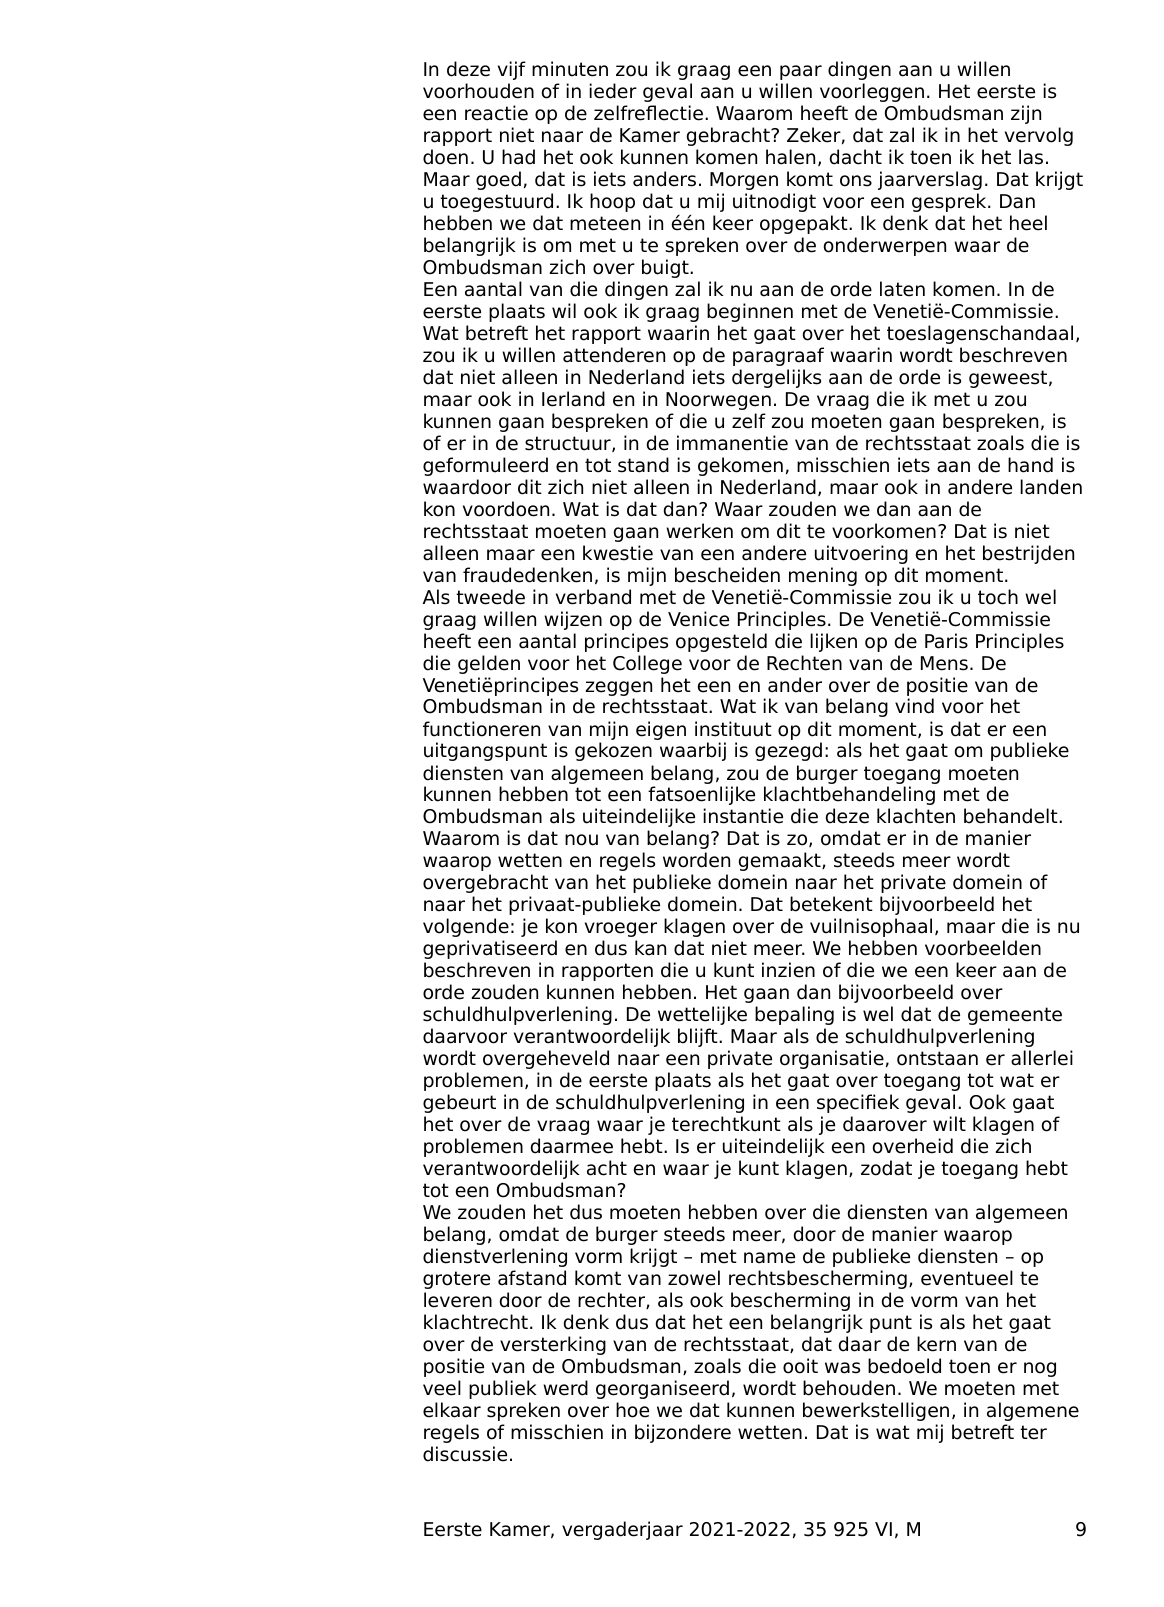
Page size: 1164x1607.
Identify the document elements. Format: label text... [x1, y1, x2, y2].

text We zouden het dus moeten hebben over die diensten van algemeen belang, omdat de burger steeds meer, door de manier waarop dienstverlening vorm krijgt – met name de publieke diensten – op grotere afstand komt van zowel rechtsbescherming, eventueel te leveren door de rechter, als ook bescherming in de vorm van het klachtrecht. Ik denk dus dat het een belangrijk punt is als het gaat over de versterking van de rechtsstaat, dat daar de kern van de positie van de Ombudsman, zoals die ooit was bedoeld toen er nog veel publiek werd georganiseerd, wordt behouden. We moeten met elkaar spreken over hoe we dat kunnen bewerkstelligen, in algemene regels of misschien in bijzondere wetten. Dat is wat mij betreft ter discussie. [422, 1202, 1087, 1466]
text Een aantal van die dingen zal ik nu aan de orde laten komen. In de eerste plaats wil ook ik graag beginnen met de Venetië-Commissie. Wat betreft het rapport waarin het gaat over het toeslagenschandaal, zou ik u willen attenderen op de paragraaf waarin wordt beschreven dat niet alleen in Nederland iets dergelijks aan de orde is geweest, maar ook in Ierland en in Noorwegen. De vraag die ik met u zou kunnen gaan bespreken of die u zelf zou moeten gaan bespreken, is of er in de structuur, in de immanentie van de rechtsstaat zoals die is geformuleerd en tot stand is gekomen, misschien iets aan de hand is waardoor dit zich niet alleen in Nederland, maar ook in andere landen kon voordoen. Wat is dat dan? Waar zouden we dan aan de rechtsstaat moeten gaan werken om dit te voorkomen? Dat is niet alleen maar een kwestie van een andere uitvoering en het bestrijden van fraudedenken, is mijn bescheiden mening op dit moment. [422, 279, 1087, 587]
text In deze vijf minuten zou ik graag een paar dingen aan u willen voorhouden of in ieder geval aan u willen voorleggen. Het eerste is een reactie op de zelfreflectie. Waarom heeft de Ombudsman zijn rapport niet naar de Kamer gebracht? Zeker, dat zal ik in het vervolg doen. U had het ook kunnen komen halen, dacht ik toen ik het las. Maar goed, dat is iets anders. Morgen komt ons jaarverslag. Dat krijgt u toegestuurd. Ik hoop dat u mij uitnodigt voor een gesprek. Dan hebben we dat meteen in één keer opgepakt. Ik denk dat het heel belangrijk is om met u te spreken over de onderwerpen waar de Ombudsman zich over buigt. [422, 59, 1087, 279]
text Waarom is dat nou van belang? Dat is zo, omdat er in de manier waarop wetten en regels worden gemaakt, steeds meer wordt overgebracht van het publieke domein naar het private domein of naar het privaat-publieke domein. Dat betekent bijvoorbeeld het volgende: je kon vroeger klagen over de vuilnisophaal, maar die is nu geprivatiseerd en dus kan dat niet meer. We hebben voorbeelden beschreven in rapporten die u kunt inzien of die we een keer aan de orde zouden kunnen hebben. Het gaan dan bijvoorbeeld over schuldhulpverlening. De wettelijke bepaling is wel dat de gemeente daarvoor verantwoordelijk blijft. Maar als de schuldhulpverlening wordt overgeheveld naar een private organisatie, ontstaan er allerlei problemen, in de eerste plaats als het gaat over toegang tot wat er gebeurt in de schuldhulpverlening in een specifiek geval. Ook gaat het over de vraag waar je terechtkunt als je daarover wilt klagen of problemen daarmee hebt. Is er uiteindelijk een overheid die zich verantwoordelijk acht en waar je kunt klagen, zodat je toegang hebt tot een Ombudsman? [422, 828, 1087, 1202]
text Als tweede in verband met de Venetië-Commissie zou ik u toch wel graag willen wijzen op de Venice Principles. De Venetië-Commissie heeft een aantal principes opgesteld die lijken op de Paris Principles die gelden voor het College voor de Rechten van de Mens. De Venetiëprincipes zeggen het een en ander over de positie van de Ombudsman in de rechtsstaat. Wat ik van belang vind voor het functioneren van mijn eigen instituut op dit moment, is dat er een uitgangspunt is gekozen waarbij is gezegd: als het gaat om publieke diensten van algemeen belang, zou de burger toegang moeten kunnen hebben tot een fatsoenlijke klachtbehandeling met de Ombudsman als uiteindelijke instantie die deze klachten behandelt. [422, 587, 1087, 828]
